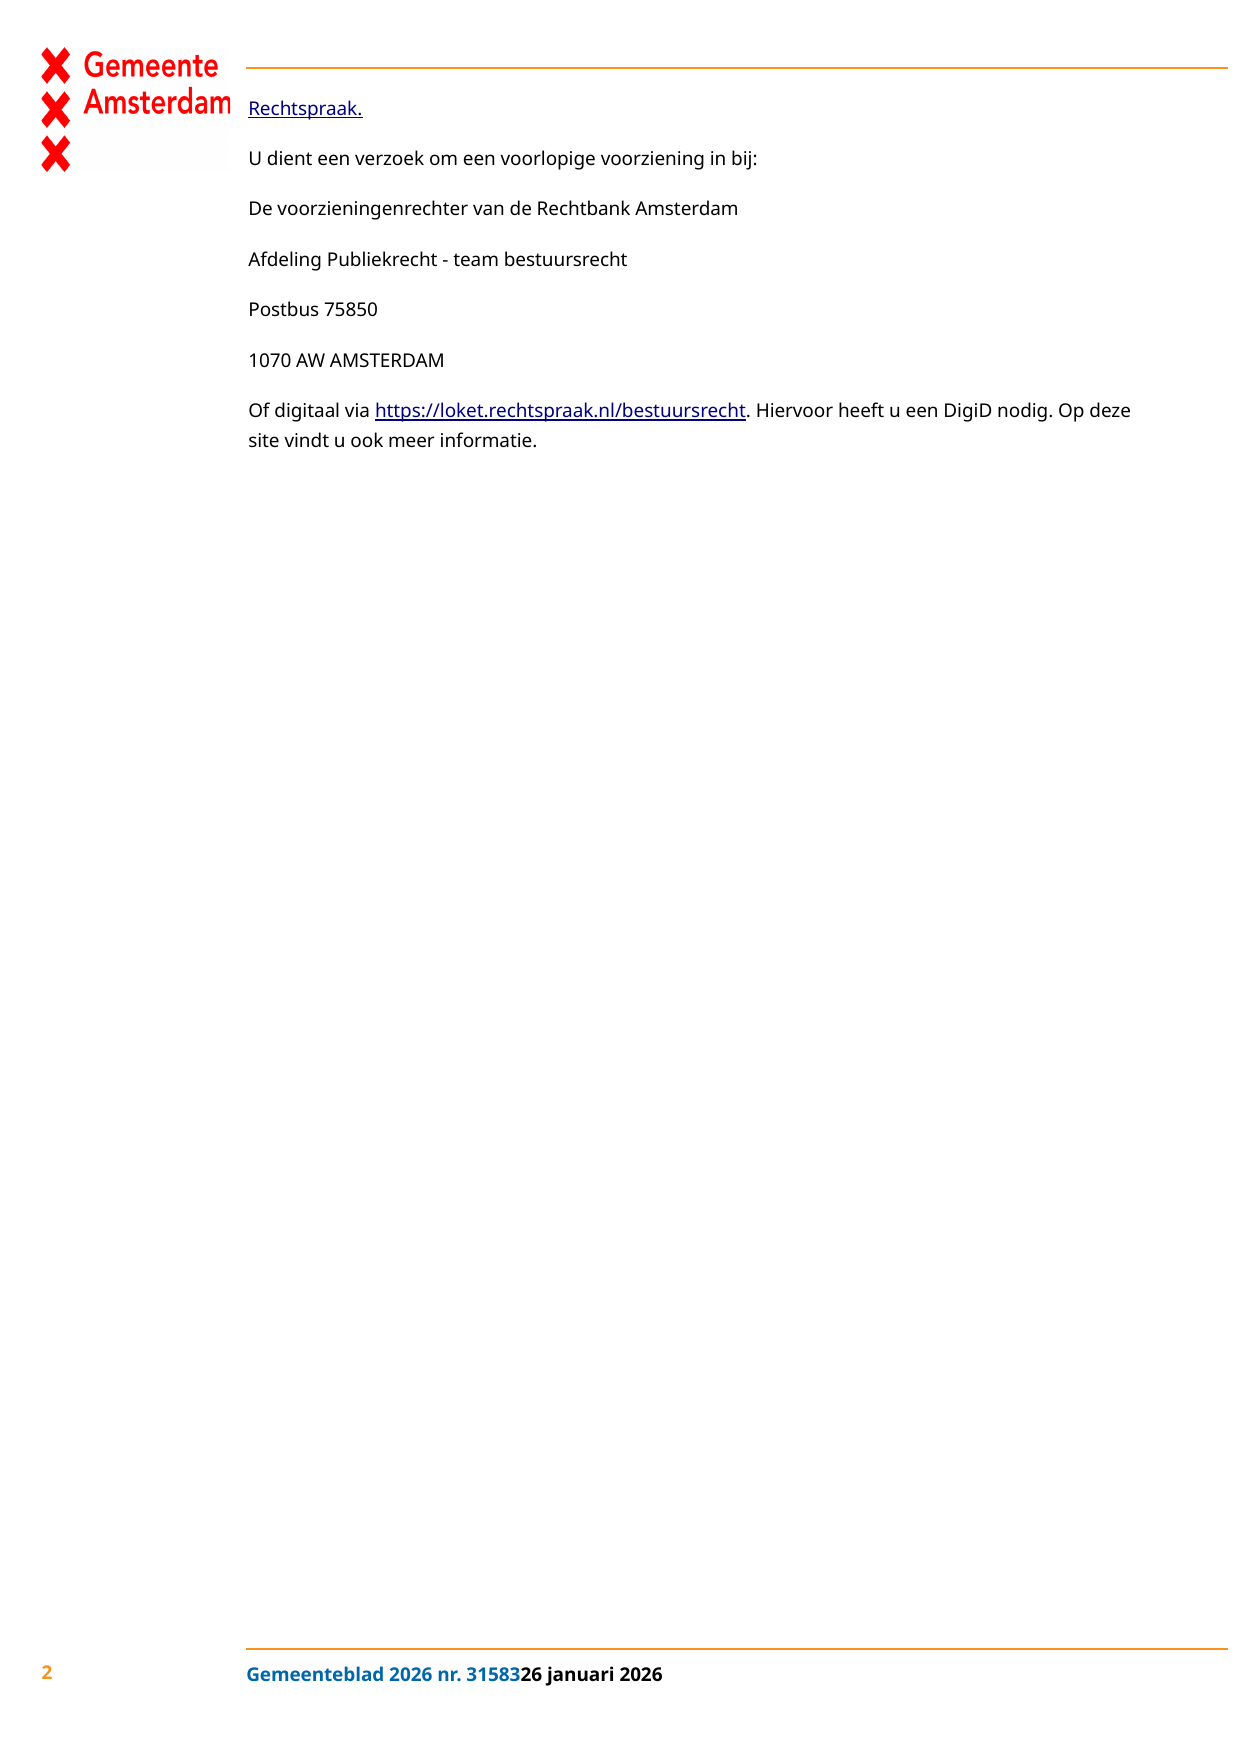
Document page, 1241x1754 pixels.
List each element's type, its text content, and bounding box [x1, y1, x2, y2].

text 1070 AW AMSTERDAM [248, 347, 1152, 373]
text De voorzieningenrechter van de Rechtbank Amsterdam [248, 196, 1152, 221]
text Rechtspraak. [248, 95, 1152, 121]
text Of digitaal via https://loket.rechtspraak.nl/bestuursrecht. Hiervoor heeft u een DigiD nodig. Op deze site vindt u ook meer informatie. [248, 397, 1152, 453]
text U dient een verzoek om een voorlopige voorziening in bij: [248, 145, 1152, 171]
picture [41, 47, 231, 172]
text Afdeling Publiekrecht - team bestuursrecht [248, 246, 1152, 272]
text Postbus 75850 [248, 296, 1152, 322]
